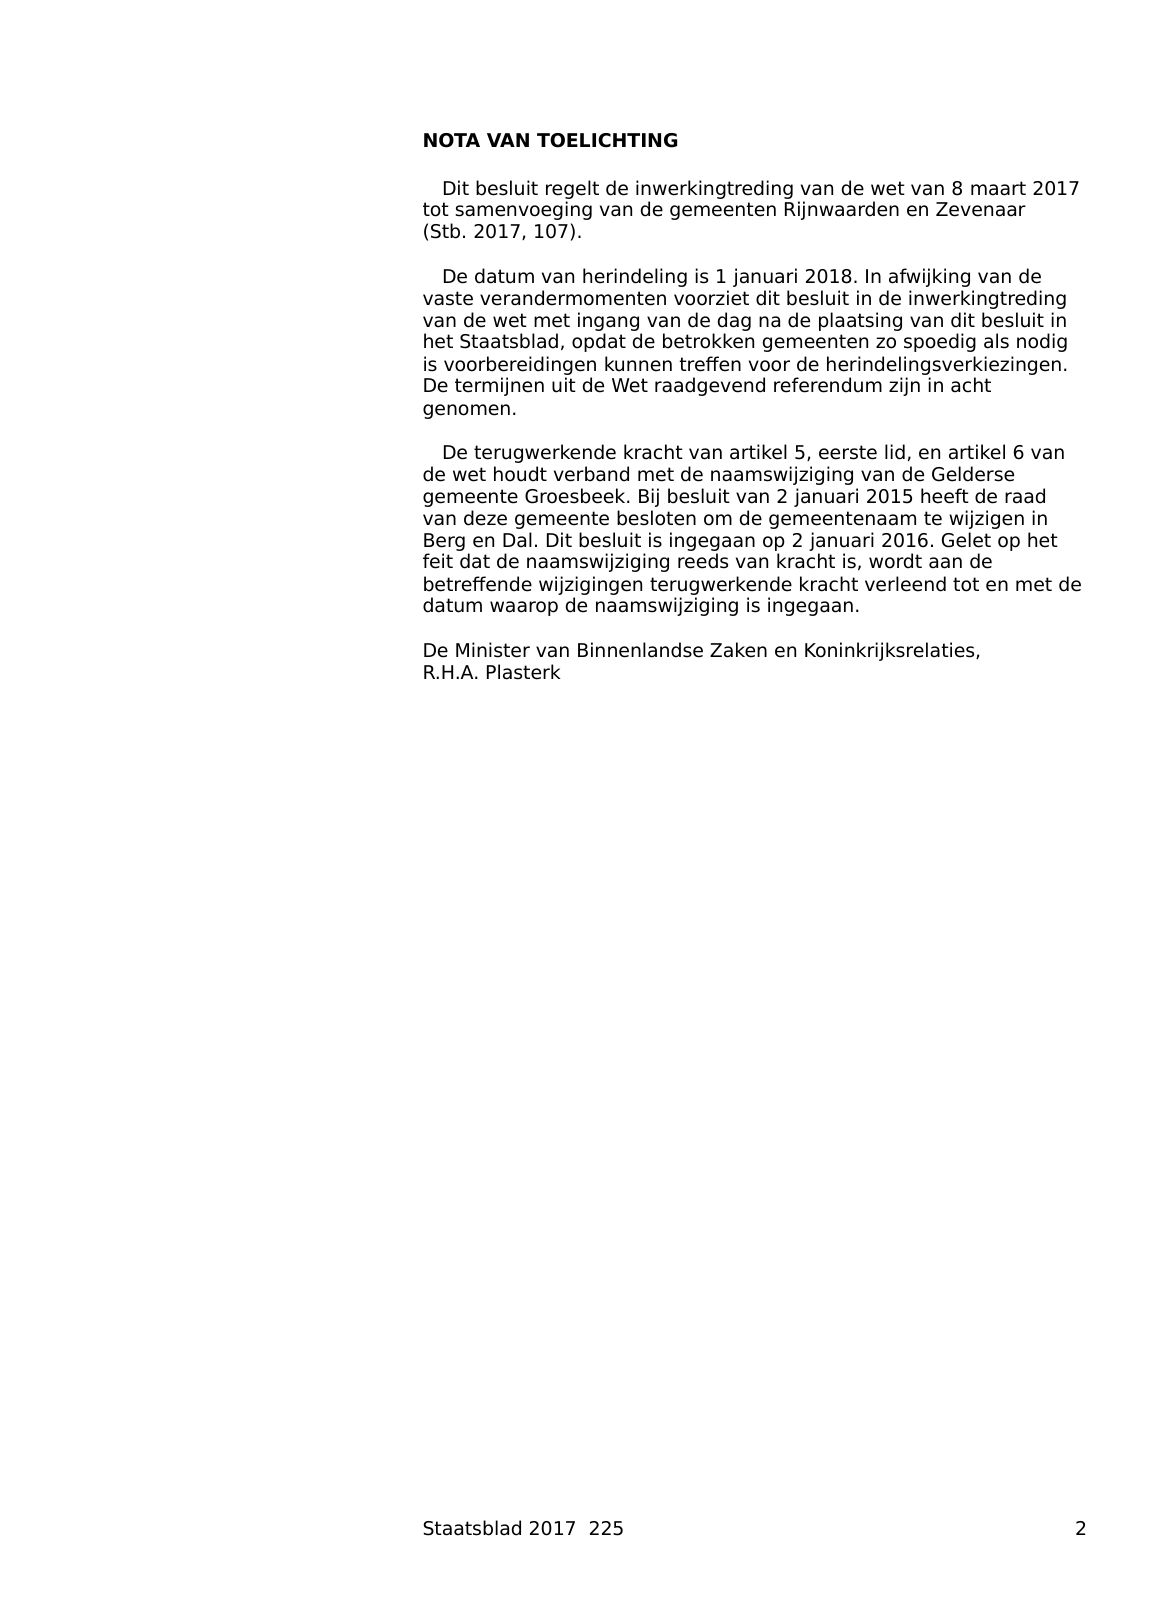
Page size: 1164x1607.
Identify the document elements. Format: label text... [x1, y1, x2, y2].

text De datum van herindeling is 1 januari 2018. In afwijking van de vaste verandermomenten voorziet dit besluit in de inwerkingtreding van de wet met ingang van de dag na de plaatsing van dit besluit in het Staatsblad, opdat de betrokken gemeenten zo spoedig als nodig is voorbereidingen kunnen treffen voor de herindelingsverkiezingen. De termijnen uit de Wet raadgevend referendum zijn in acht genomen. [422, 266, 1087, 419]
subtitle NOTA VAN TOELICHTING [422, 130, 1087, 152]
text De terugwerkende kracht van artikel 5, eerste lid, en artikel 6 van de wet houdt verband met de naamswijziging van de Gelderse gemeente Groesbeek. Bij besluit van 2 januari 2015 heeft de raad van deze gemeente besloten om de gemeentenaam te wijzigen in Berg en Dal. Dit besluit is ingegaan op 2 januari 2016. Gelet op het feit dat de naamswijziging reeds van kracht is, wordt aan de betreffende wijzigingen terugwerkende kracht verleend tot en met de datum waarop de naamswijziging is ingegaan. [422, 442, 1087, 617]
text De Minister van Binnenlandse Zaken en Koninkrijksrelaties, R.H.A. Plasterk [422, 639, 1087, 683]
text Dit besluit regelt de inwerkingtreding van de wet van 8 maart 2017 tot samenvoeging van de gemeenten Rijnwaarden en Zevenaar (Stb. 2017, 107). [422, 177, 1087, 243]
